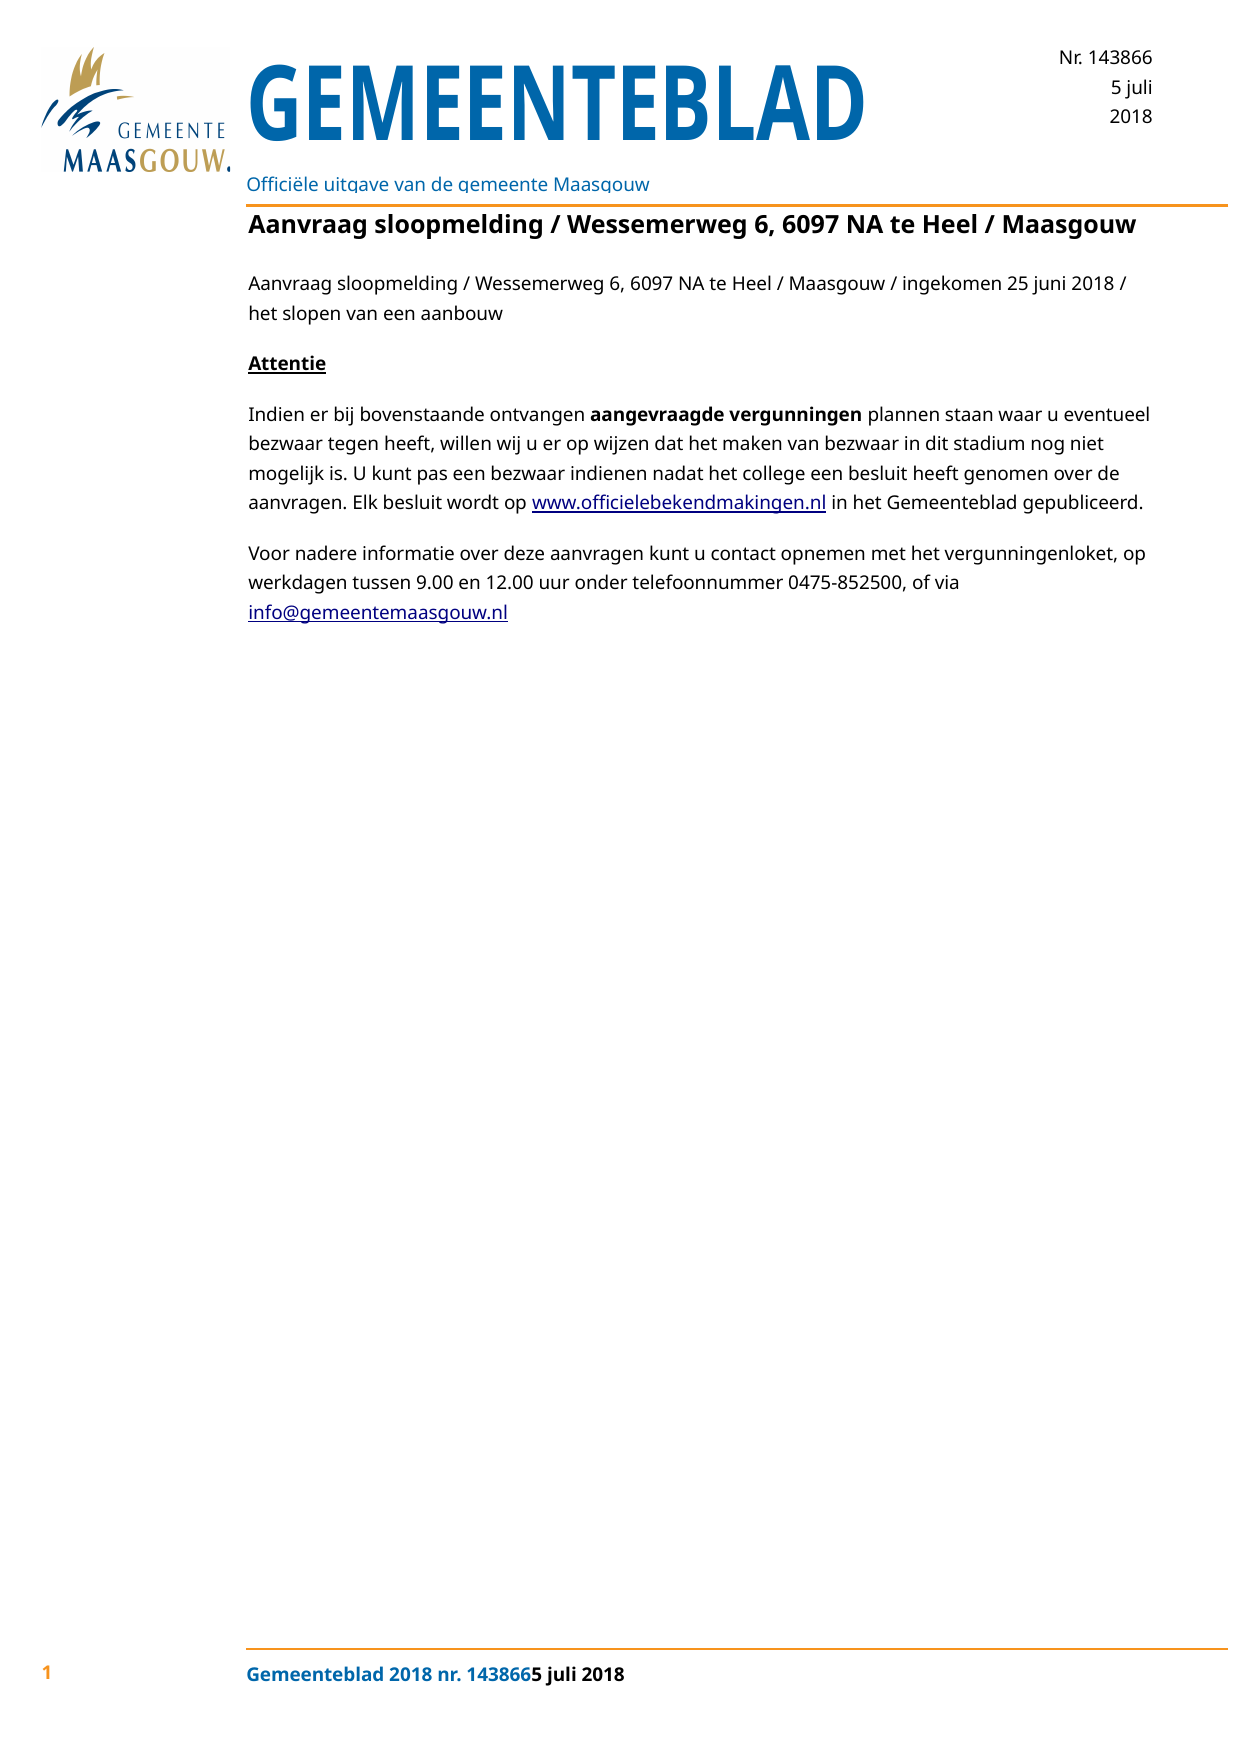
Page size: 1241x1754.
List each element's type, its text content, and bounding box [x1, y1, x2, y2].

text Voor nadere informatie over deze aanvragen kunt u contact opnemen met het vergunningenloket, op werkdagen tussen 9.00 en 12.00 uur onder telefoonnummer 0475-852500, of via info@gemeentemaasgouw.nl [248, 540, 1152, 625]
text Aanvraag sloopmelding / Wessemerweg 6, 6097 NA te Heel / Maasgouw [248, 207, 1152, 241]
text Aanvraag sloopmelding / Wessemerweg 6, 6097 NA te Heel / Maasgouw / ingekomen 25 juni 2018 / het slopen van een aanbouw [248, 270, 1152, 326]
picture [41, 47, 231, 172]
text Indien er bij bovenstaande ontvangen aangevraagde vergunningen plannen staan waar u eventueel bezwaar tegen heeft, willen wij u er op wijzen dat het maken van bezwaar in dit stadium nog niet mogelijk is. U kunt pas een bezwaar indienen nadat het college een besluit heeft genomen over de aanvragen. Elk besluit wordt op www.officielebekendmakingen.nl in het Gemeenteblad gepubliceerd. [248, 401, 1152, 515]
text Attentie [248, 350, 1152, 376]
